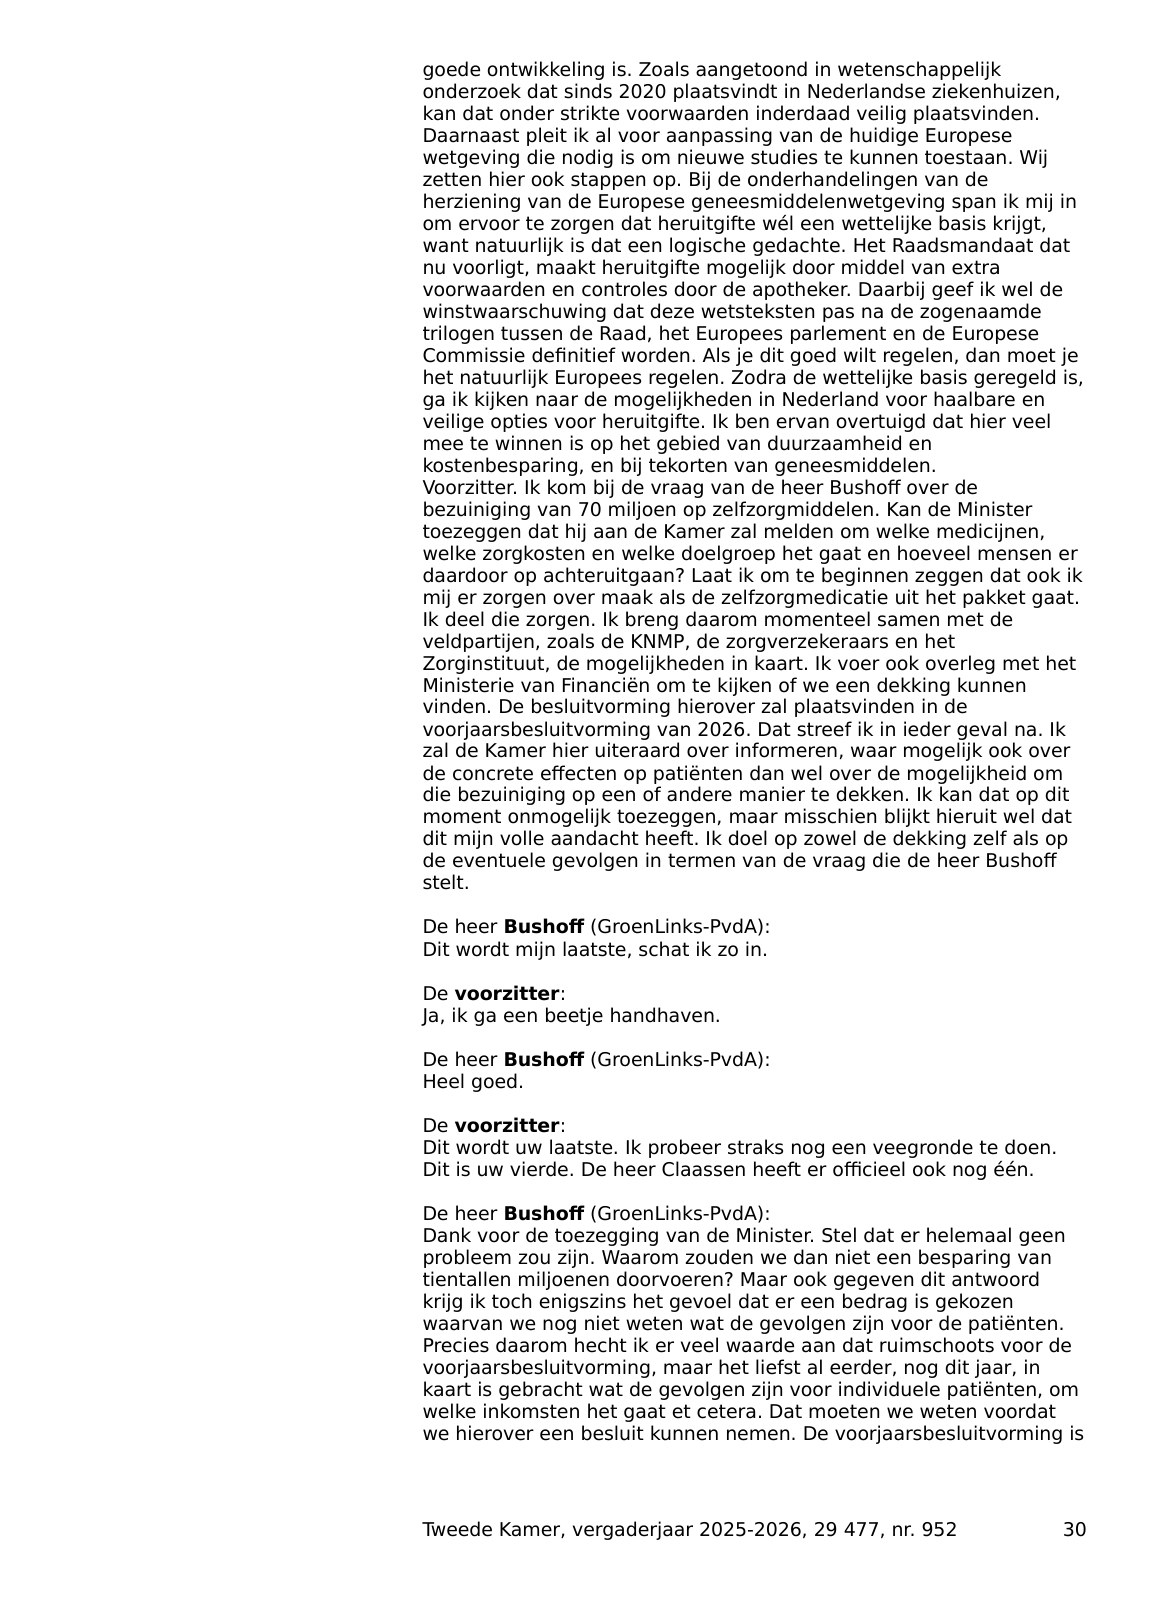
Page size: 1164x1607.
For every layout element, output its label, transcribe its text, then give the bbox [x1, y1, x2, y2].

text De heer Bushoff (GroenLinks-PvdA): [422, 1203, 1087, 1225]
text De heer Bushoff (GroenLinks-PvdA): [422, 916, 1087, 938]
text Heel goed. [422, 1071, 1087, 1093]
text Voorzitter. Ik kom bij de vraag van de heer Bushoff over de bezuiniging van 70 miljoen op zelfzorgmiddelen. Kan de Minister toezeggen dat hij aan de Kamer zal melden om welke medicijnen, welke zorgkosten en welke doelgroep het gaat en hoeveel mensen er daardoor op achteruitgaan? Laat ik om te beginnen zeggen dat ook ik mij er zorgen over maak als de zelfzorgmedicatie uit het pakket gaat. Ik deel die zorgen. Ik breng daarom momenteel samen met de veldpartijen, zoals de KNMP, de zorgverzekeraars en het Zorginstituut, de mogelijkheden in kaart. Ik voer ook overleg met het Ministerie van Financiën om te kijken of we een dekking kunnen vinden. De besluitvorming hierover zal plaatsvinden in de voorjaarsbesluitvorming van 2026. Dat streef ik in ieder geval na. Ik zal de Kamer hier uiteraard over informeren, waar mogelijk ook over de concrete effecten op patiënten dan wel over de mogelijkheid om die bezuiniging op een of andere manier te dekken. Ik kan dat op dit moment onmogelijk toezeggen, maar misschien blijkt hieruit wel dat dit mijn volle aandacht heeft. Ik doel op zowel de dekking zelf als op de eventuele gevolgen in termen van de vraag die de heer Bushoff stelt. [422, 477, 1087, 894]
text Dit wordt uw laatste. Ik probeer straks nog een veegronde te doen. Dit is uw vierde. De heer Claassen heeft er officieel ook nog één. [422, 1137, 1087, 1181]
text De heer Bushoff (GroenLinks-PvdA): [422, 1049, 1087, 1071]
text De voorzitter: [422, 983, 1087, 1004]
text Dit wordt mijn laatste, schat ik zo in. [422, 938, 1087, 960]
text Dank voor de toezegging van de Minister. Stel dat er helemaal geen probleem zou zijn. Waarom zouden we dan niet een besparing van tientallen miljoenen doorvoeren? Maar ook gegeven dit antwoord krijg ik toch enigszins het gevoel dat er een bedrag is gekozen waarvan we nog niet weten wat de gevolgen zijn voor de patiënten. Precies daarom hecht ik er veel waarde aan dat ruimschoots voor de voorjaarsbesluitvorming, maar het liefst al eerder, nog dit jaar, in kaart is gebracht wat de gevolgen zijn voor individuele patiënten, om welke inkomsten het gaat et cetera. Dat moeten we weten voordat we hierover een besluit kunnen nemen. De voorjaarsbesluitvorming is [422, 1225, 1087, 1445]
text goede ontwikkeling is. Zoals aangetoond in wetenschappelijk onderzoek dat sinds 2020 plaatsvindt in Nederlandse ziekenhuizen, kan dat onder strikte voorwaarden inderdaad veilig plaatsvinden. [422, 59, 1087, 125]
text De voorzitter: [422, 1115, 1087, 1137]
text Ja, ik ga een beetje handhaven. [422, 1004, 1087, 1027]
text Daarnaast pleit ik al voor aanpassing van de huidige Europese wetgeving die nodig is om nieuwe studies te kunnen toestaan. Wij zetten hier ook stappen op. Bij de onderhandelingen van de herziening van de Europese geneesmiddelenwetgeving span ik mij in om ervoor te zorgen dat heruitgifte wél een wettelijke basis krijgt, want natuurlijk is dat een logische gedachte. Het Raadsmandaat dat nu voorligt, maakt heruitgifte mogelijk door middel van extra voorwaarden en controles door de apotheker. Daarbij geef ik wel de winstwaarschuwing dat deze wetsteksten pas na de zogenaamde trilogen tussen de Raad, het Europees parlement en de Europese Commissie definitief worden. Als je dit goed wilt regelen, dan moet je het natuurlijk Europees regelen. Zodra de wettelijke basis geregeld is, ga ik kijken naar de mogelijkheden in Nederland voor haalbare en veilige opties voor heruitgifte. Ik ben ervan overtuigd dat hier veel mee te winnen is op het gebied van duurzaamheid en kostenbesparing, en bij tekorten van geneesmiddelen. [422, 125, 1087, 477]
